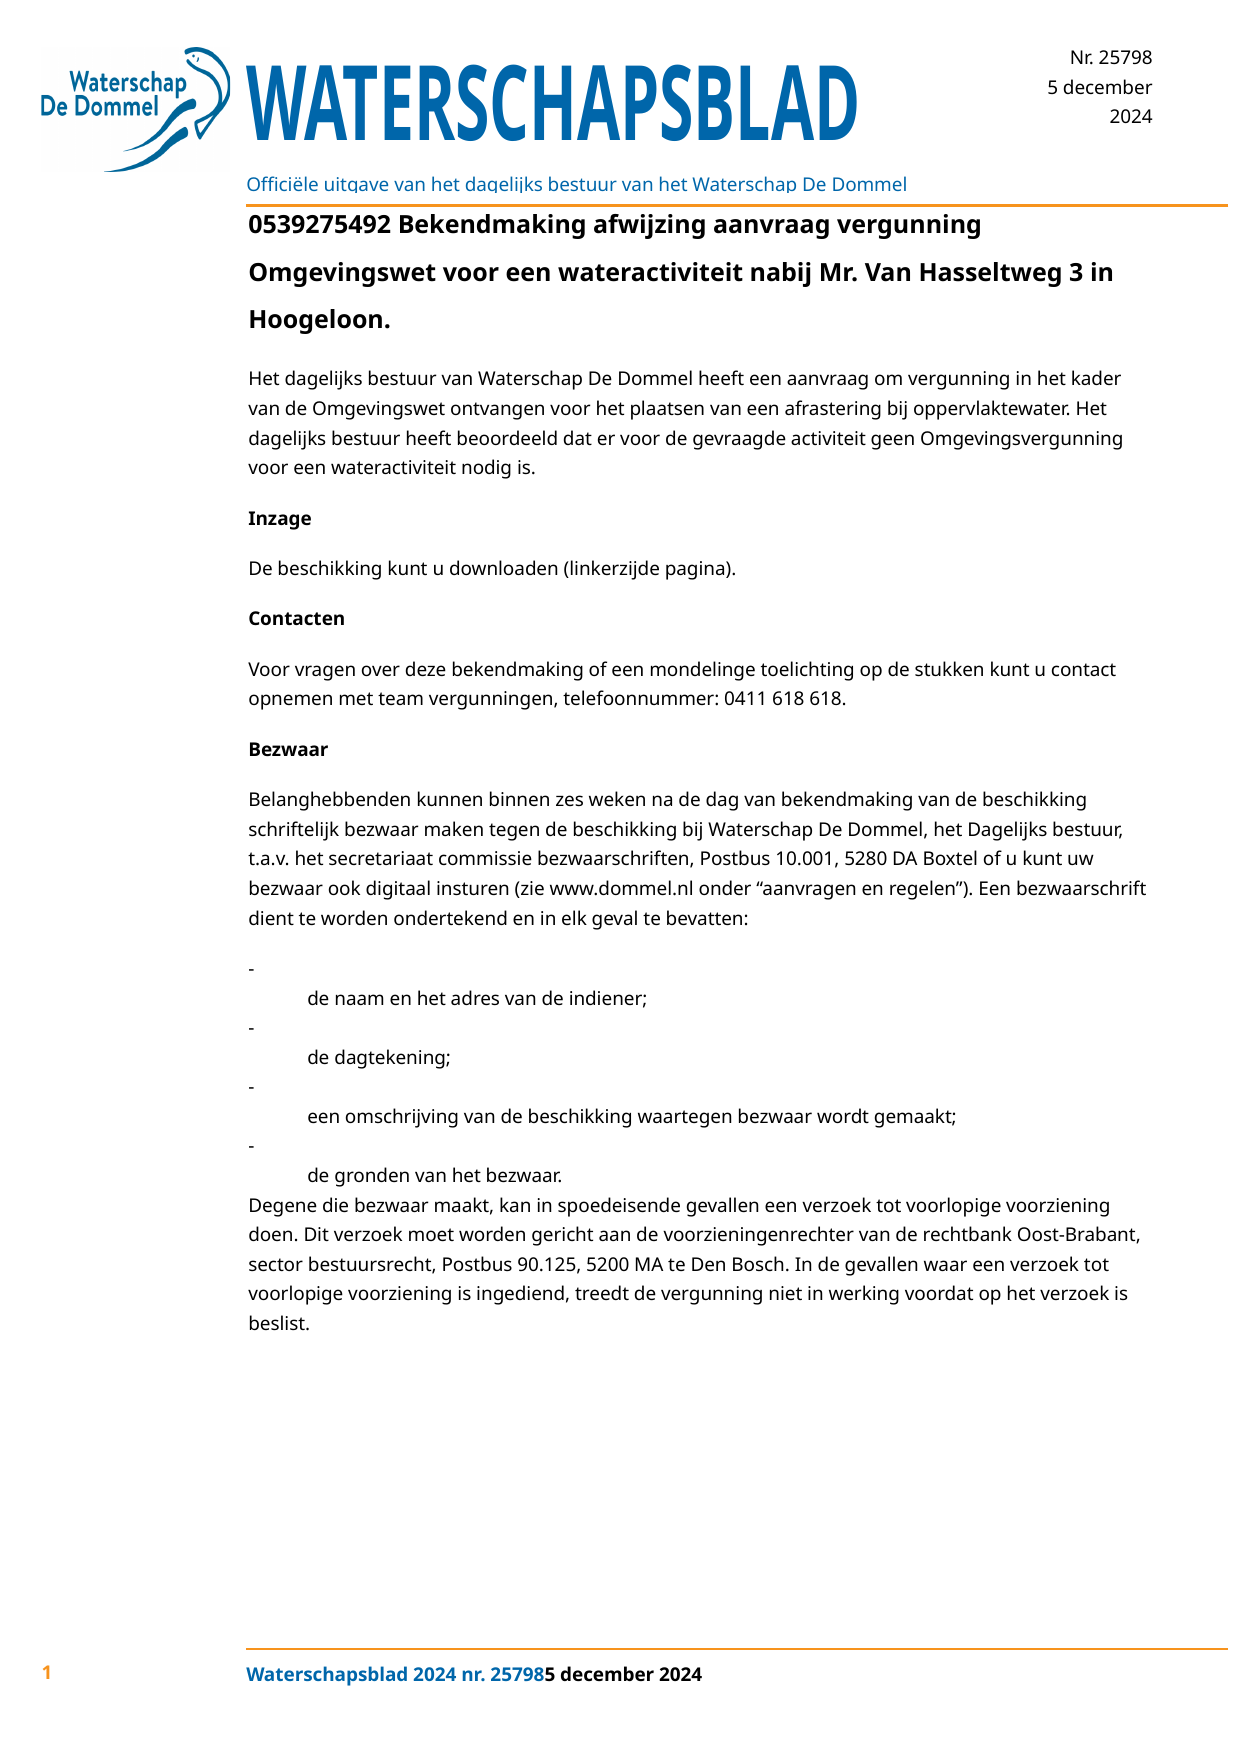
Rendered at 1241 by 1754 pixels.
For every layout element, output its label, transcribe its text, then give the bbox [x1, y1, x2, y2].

picture [198, 118, 210, 131]
list de dagtekening; [248, 1044, 1152, 1069]
text De beschikking kunt u downloaden (linkerzijde pagina). [248, 555, 1152, 581]
text Bezwaar [248, 736, 1152, 762]
picture [204, 47, 231, 76]
list een omschrijving van de beschikking waartegen bezwaar wordt gemaakt; [248, 1103, 1152, 1129]
text Degene die bezwaar maakt, kan in spoedeisende gevallen een verzoek tot voorlopige voorziening doen. Dit verzoek moet worden gericht aan de voorzieningenrechter van de rechtbank Oost-Brabant, sector bestuursrecht, Postbus 90.125, 5200 MA te Den Bosch. In de gevallen waar een verzoek tot voorlopige voorziening is ingediend, treedt de vergunning niet in werking voordat op het verzoek is beslist. [248, 1192, 1152, 1336]
text Inzage [248, 505, 1152, 530]
picture [45, 99, 51, 111]
text Voor vragen over deze bekendmaking of een mondelinge toelichting op de stukken kunt u contact opnemen met team vergunningen, telefoonnummer: 0411 618 618. [248, 656, 1152, 711]
text Het dagelijks bestuur van Waterschap De Dommel heeft een aanvraag om vergunning in het kader van de Omgevingswet ontvangen voor het plaatsen van een afrastering bij oppervlaktewater. Het dagelijks bestuur heeft beoordeeld dat er voor de gevraagde activiteit geen Omgevingsvergunning voor een wateractiviteit nodig is. [248, 366, 1152, 480]
text 0539275492 Bekendmaking afwijzing aanvraag vergunning Omgevingswet voor een wateractiviteit nabij Mr. Van Hasseltweg 3 in Hoogeloon. [248, 207, 1152, 336]
list de gronden van het bezwaar. [248, 1162, 1152, 1188]
picture [41, 47, 231, 172]
text Contacten [248, 606, 1152, 631]
list de naam en het adres van de indiener; [248, 985, 1152, 1010]
text Belanghebbenden kunnen binnen zes weken na de dag van bekendmaking van de beschikking schriftelijk bezwaar maken tegen de beschikking bij Waterschap De Dommel, het Dagelijks bestuur, t.a.v. het secretariaat commissie bezwaarschriften, Postbus 10.001, 5280 DA Boxtel of u kunt uw bezwaar ook digitaal insturen (zie www.dommel.nl onder “aanvragen en regelen”). Een bezwaarschrift dient te worden ondertekend en in elk geval te bevatten: [248, 786, 1152, 930]
